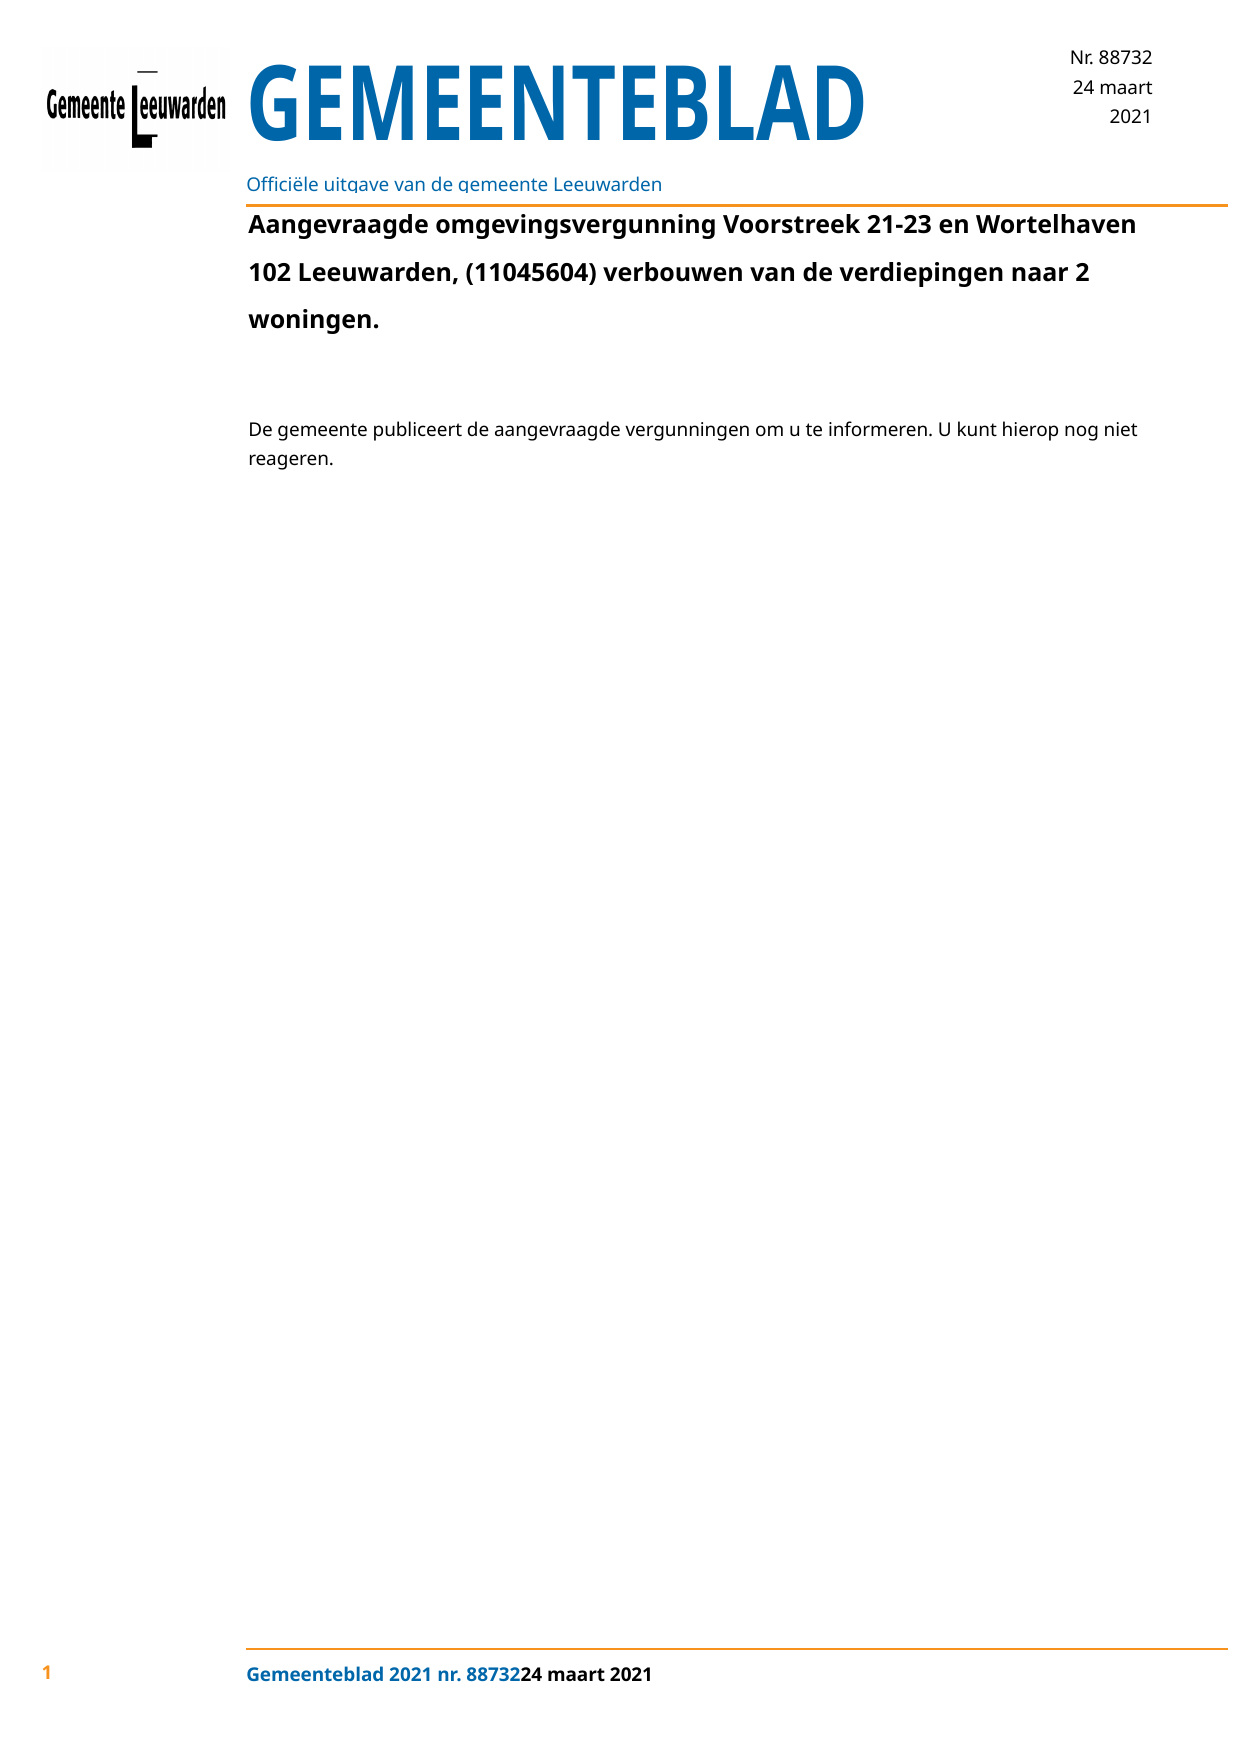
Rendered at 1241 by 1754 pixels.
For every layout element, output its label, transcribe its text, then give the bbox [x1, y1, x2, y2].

text De gemeente publiceert de aangevraagde vergunningen om u te informeren. U kunt hierop nog niet reageren. [248, 416, 1152, 471]
picture [41, 47, 231, 172]
text Aangevraagde omgevingsvergunning Voorstreek 21-23 en Wortelhaven 102 Leeuwarden, (11045604) verbouwen van de verdiepingen naar 2 woningen. [248, 207, 1152, 336]
